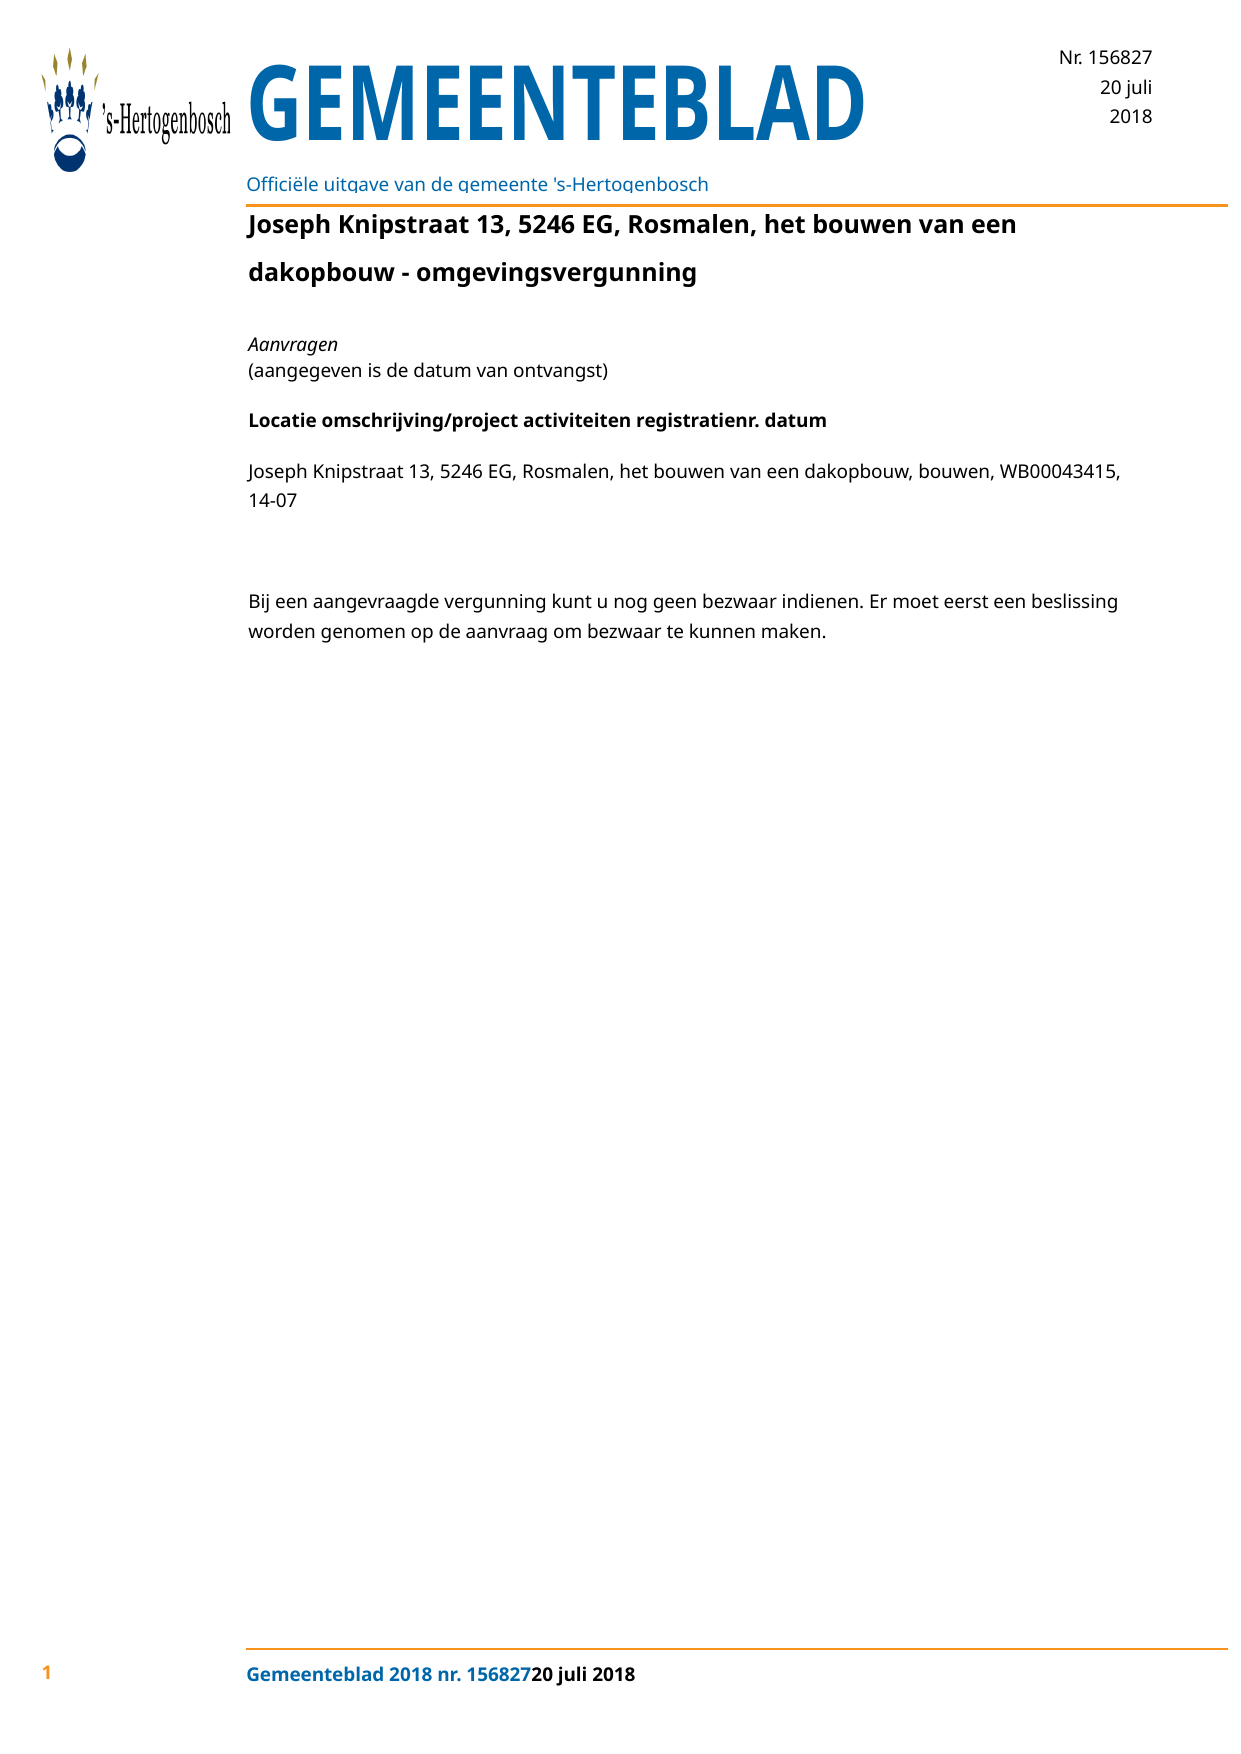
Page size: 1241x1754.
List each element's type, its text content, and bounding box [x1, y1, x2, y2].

text Bij een aangevraagde vergunning kunt u nog geen bezwaar indienen. Er moet eerst een beslissing worden genomen op de aanvraag om bezwaar te kunnen maken. [248, 588, 1152, 644]
picture [41, 47, 231, 172]
text Locatie omschrijving/project activiteiten registratienr. datum [248, 408, 1152, 433]
text Joseph Knipstraat 13, 5246 EG, Rosmalen, het bouwen van een dakopbouw - omgevingsvergunning [248, 207, 1152, 288]
text Joseph Knipstraat 13, 5246 EG, Rosmalen, het bouwen van een dakopbouw, bouwen, WB00043415, 14-07 [248, 458, 1152, 513]
text (aangegeven is de datum van ontvangst) [248, 357, 1152, 383]
text Aanvragen [248, 331, 1152, 357]
